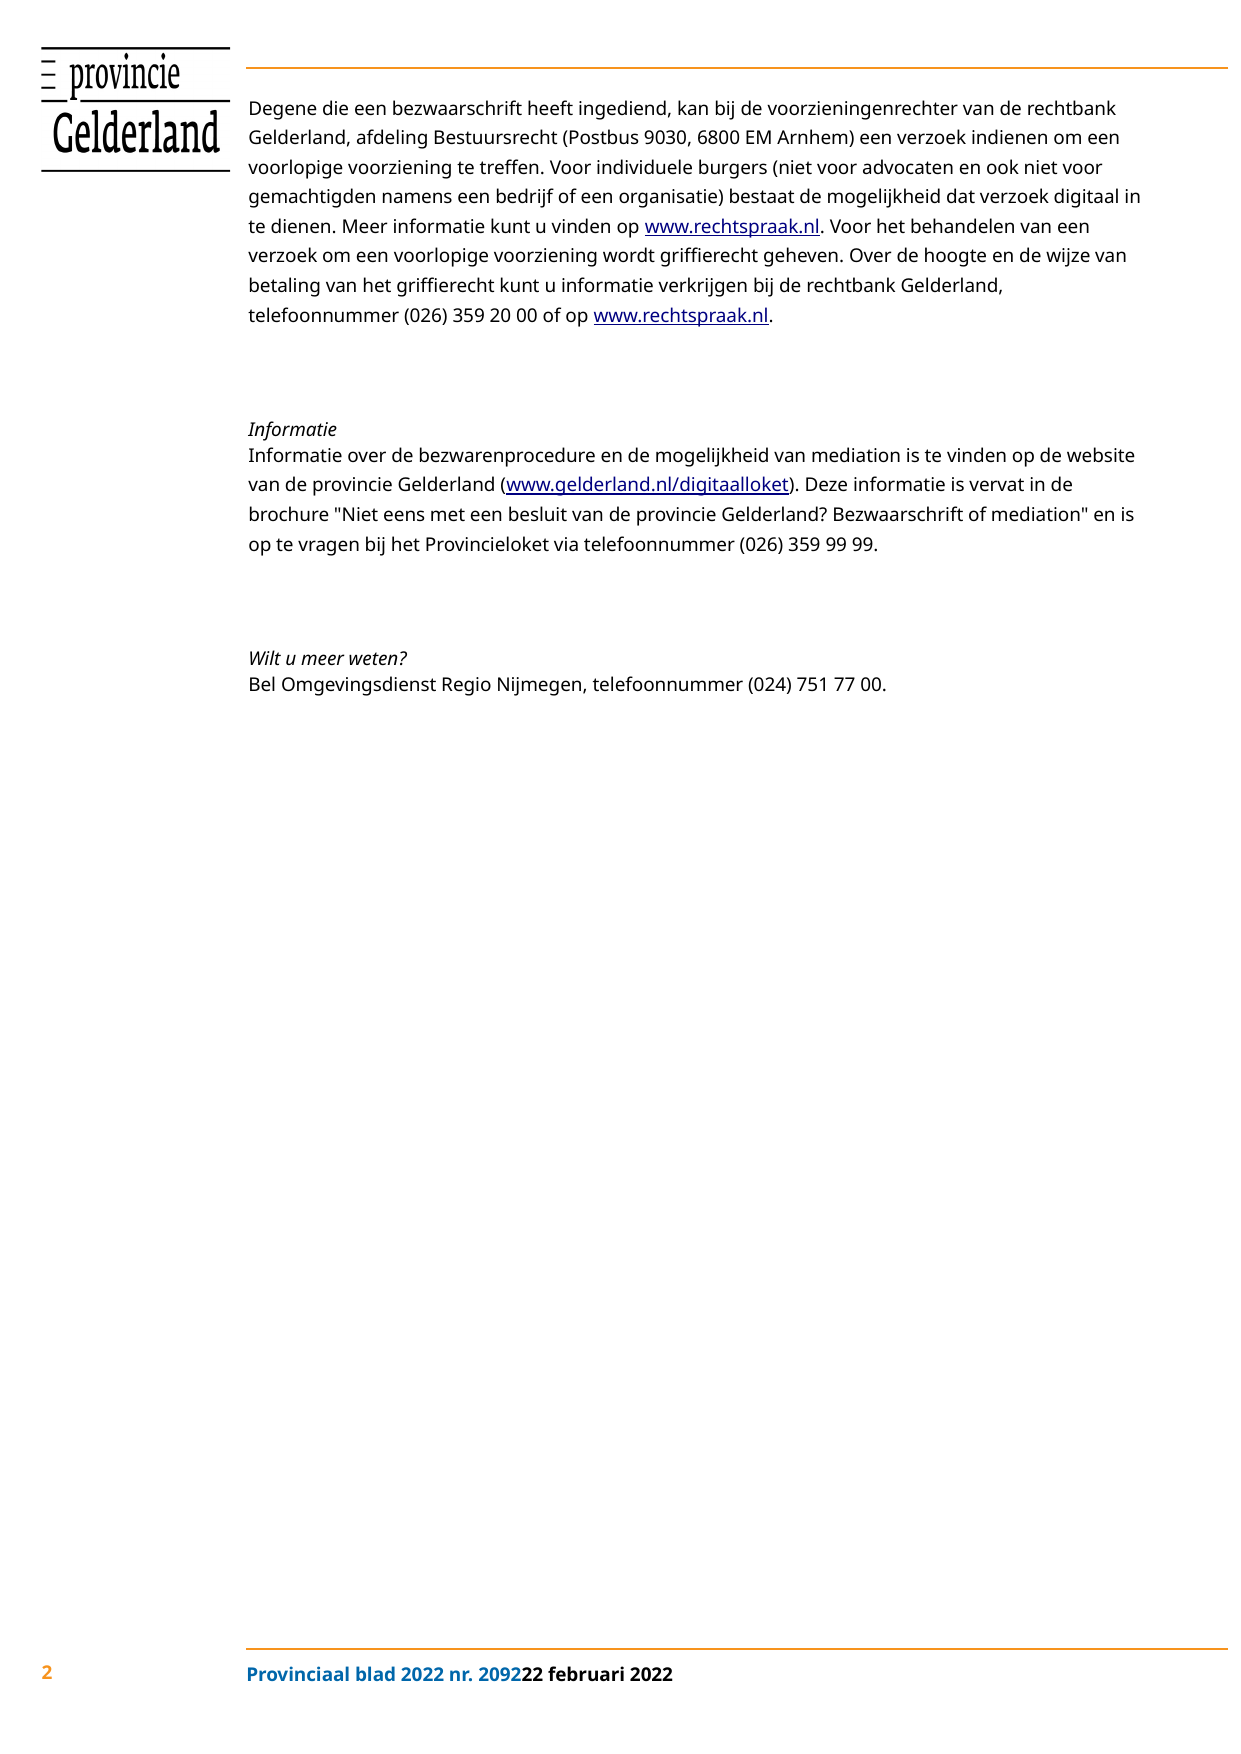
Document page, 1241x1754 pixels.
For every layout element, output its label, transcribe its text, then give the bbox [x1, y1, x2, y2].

text Informatie [248, 416, 1152, 442]
text Wilt u meer weten? [248, 645, 1152, 671]
text Informatie over de bezwarenprocedure en de mogelijkheid van mediation is te vinden op de website van de provincie Gelderland (www.gelderland.nl/digitaalloket). Deze informatie is vervat in de brochure "Niet eens met een besluit van de provincie Gelderland? Bezwaarschrift of mediation" en is op te vragen bij het Provincieloket via telefoonnummer (026) 359 99 99. [248, 442, 1152, 556]
text Degene die een bezwaarschrift heeft ingediend, kan bij de voorzieningenrechter van de rechtbank Gelderland, afdeling Bestuursrecht (Postbus 9030, 6800 EM Arnhem) een verzoek indienen om een voorlopige voorziening te treffen. Voor individuele burgers (niet voor advocaten en ook niet voor gemachtigden namens een bedrijf of een organisatie) bestaat de mogelijkheid dat verzoek digitaal in te dienen. Meer informatie kunt u vinden op www.rechtspraak.nl. Voor het behandelen van een verzoek om een voorlopige voorziening wordt griffierecht geheven. Over de hoogte en de wijze van betaling van het griffierecht kunt u informatie verkrijgen bij de rechtbank Gelderland, telefoonnummer (026) 359 20 00 of op www.rechtspraak.nl. [248, 95, 1152, 328]
picture [41, 47, 231, 172]
text Bel Omgevingsdienst Regio Nijmegen, telefoonnummer (024) 751 77 00. [248, 671, 1152, 697]
